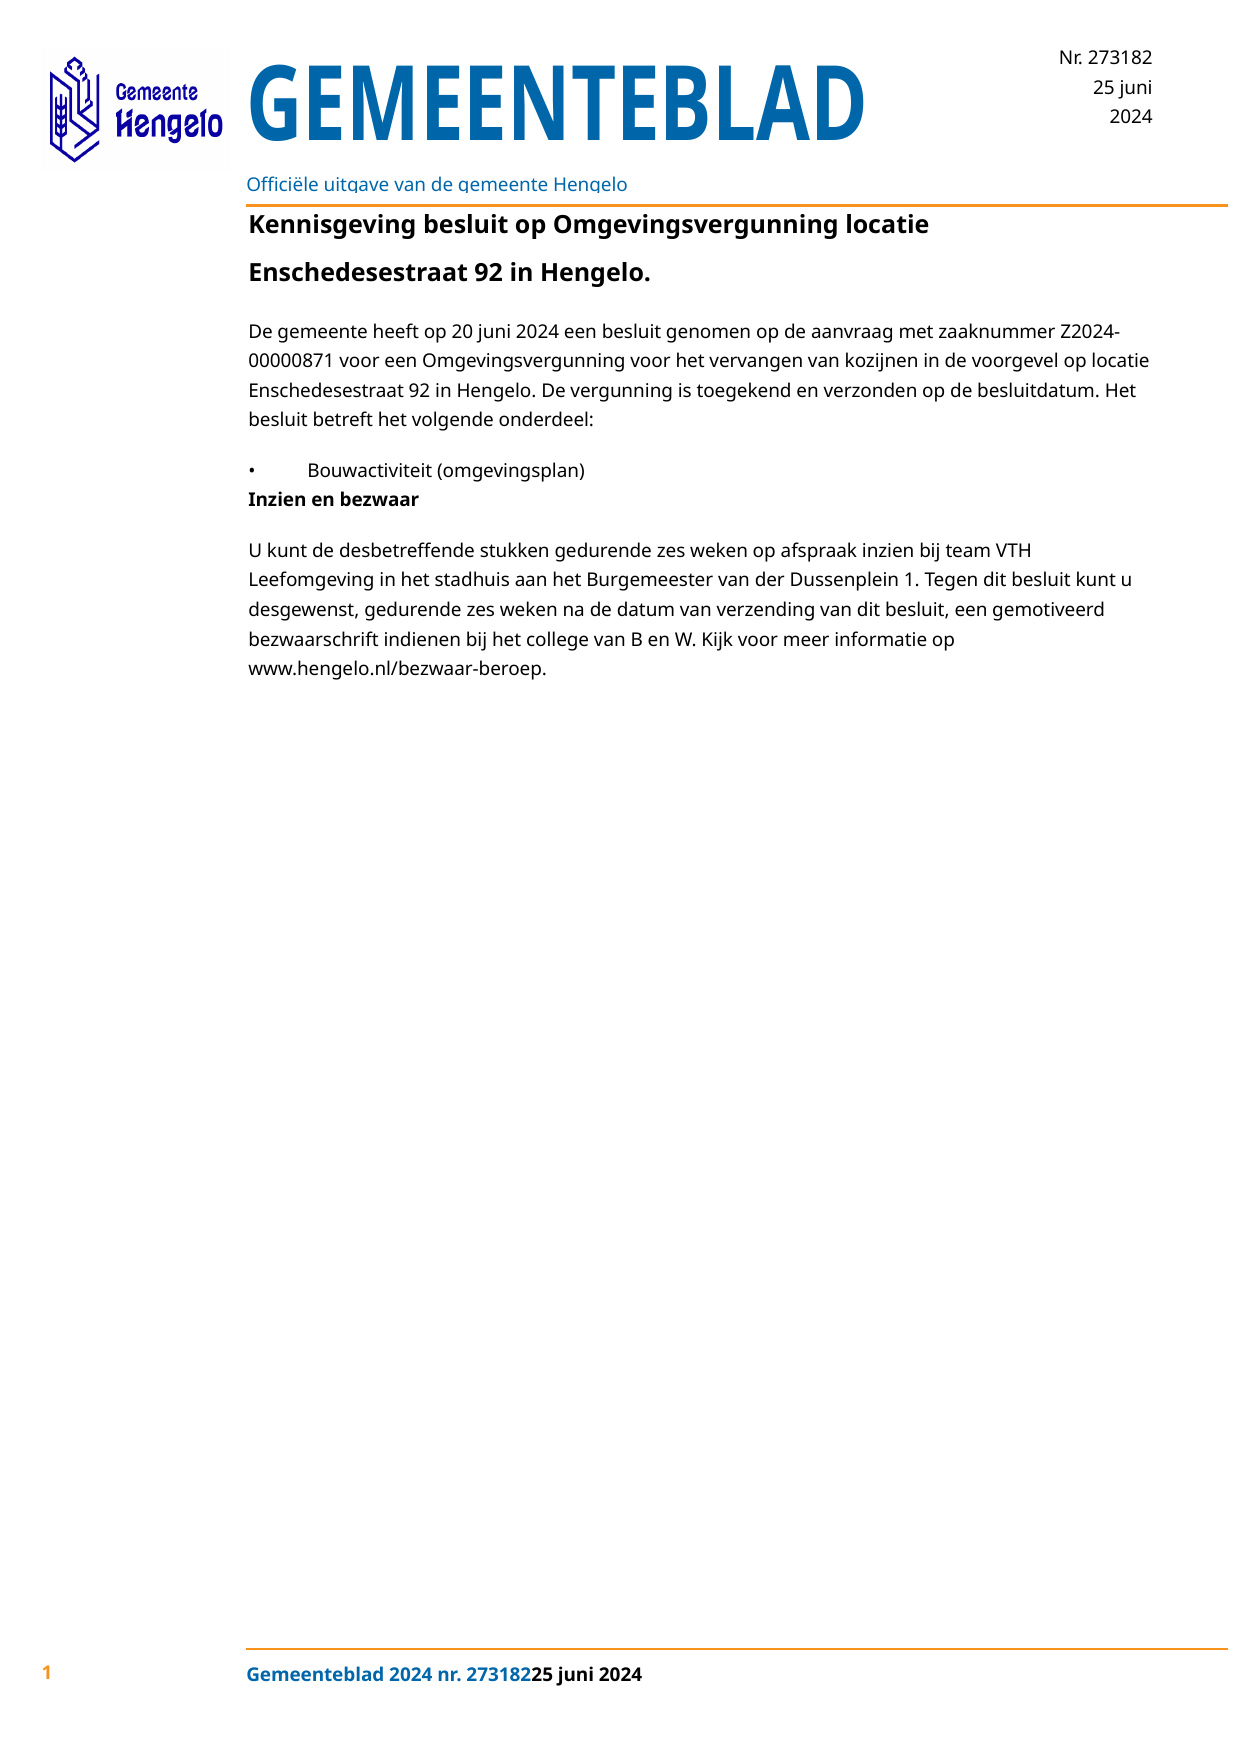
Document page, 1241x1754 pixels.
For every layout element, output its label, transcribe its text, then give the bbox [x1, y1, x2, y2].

text Inzien en bezwaar [248, 487, 1152, 512]
list Bouwactiviteit (omgevingsplan) [248, 457, 1152, 483]
text De gemeente heeft op 20 juni 2024 een besluit genomen op de aanvraag met zaaknummer Z2024-00000871 voor een Omgevingsvergunning voor het vervangen van kozijnen in de voorgevel op locatie Enschedesestraat 92 in Hengelo. De vergunning is toegekend en verzonden op de besluitdatum. Het besluit betreft het volgende onderdeel: [248, 318, 1152, 432]
text Kennisgeving besluit op Omgevingsvergunning locatie Enschedesestraat 92 in Hengelo. [248, 207, 1152, 288]
picture [41, 47, 231, 172]
text U kunt de desbetreffende stukken gedurende zes weken op afspraak inzien bij team VTH Leefomgeving in het stadhuis aan het Burgemeester van der Dussenplein 1. Tegen dit besluit kunt u desgewenst, gedurende zes weken na de datum van verzending van dit besluit, een gemotiveerd bezwaarschrift indienen bij het college van B en W. Kijk voor meer informatie op www.hengelo.nl/bezwaar-beroep. [248, 537, 1152, 681]
